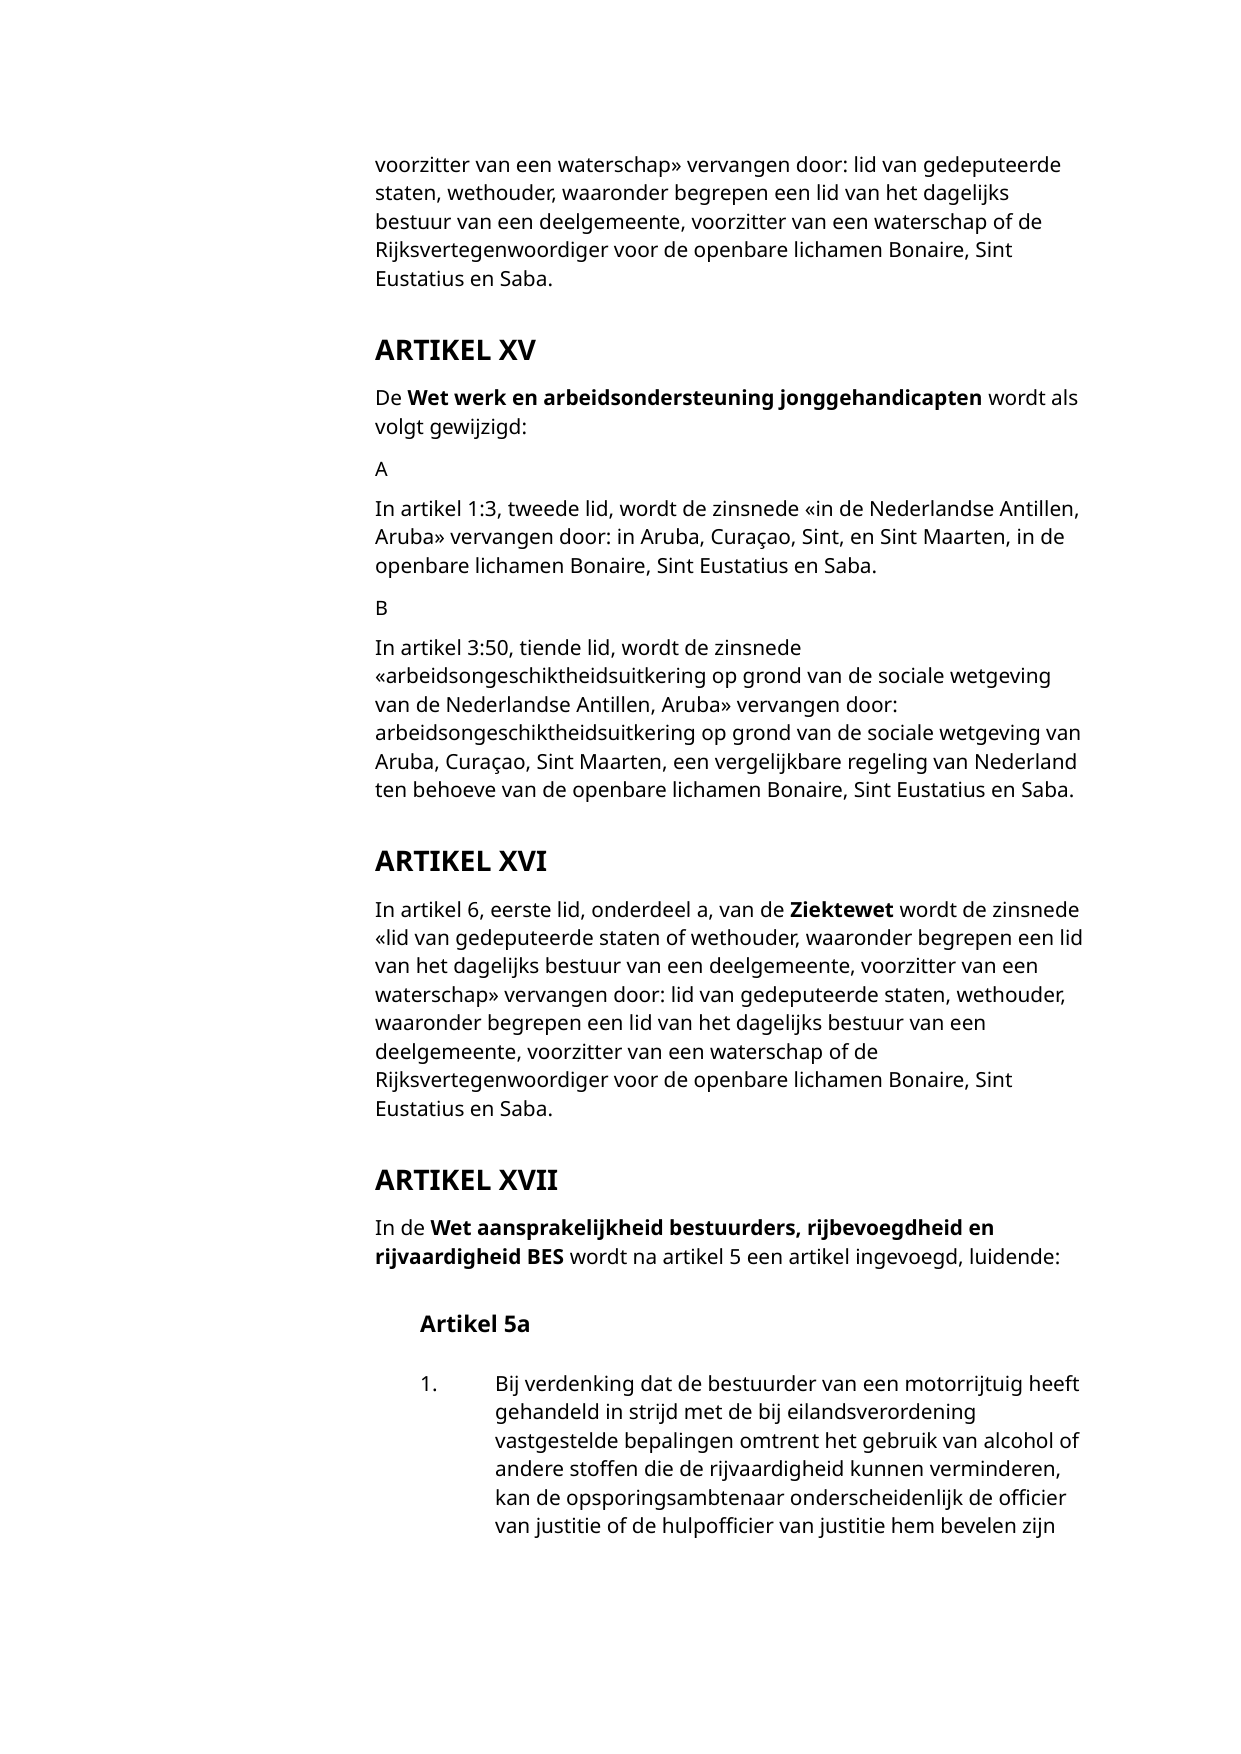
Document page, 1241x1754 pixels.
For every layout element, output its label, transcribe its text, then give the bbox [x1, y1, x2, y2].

text In artikel 6, eerste lid, onderdeel a, van de Ziektewet wordt de zinsnede «lid van gedeputeerde staten of wethouder, waaronder begrepen een lid van het dagelijks bestuur van een deelgemeente, voorzitter van een waterschap» vervangen door: lid van gedeputeerde staten, wethouder, waaronder begrepen een lid van het dagelijks bestuur van een deelgemeente, voorzitter van een waterschap of de Rijksvertegenwoordiger voor de openbare lichamen Bonaire, Sint Eustatius en Saba. [375, 895, 1090, 1122]
text In artikel 3:50, tiende lid, wordt de zinsnede «arbeidsongeschiktheidsuitkering op grond van de sociale wetgeving van de Nederlandse Antillen, Aruba» vervangen door: arbeidsongeschiktheidsuitkering op grond van de sociale wetgeving van Aruba, Curaçao, Sint Maarten, een vergelijkbare regeling van Nederland ten behoeve van de openbare lichamen Bonaire, Sint Eustatius en Saba. [375, 633, 1090, 804]
text In de Wet aansprakelijkheid bestuurders, rijbevoegdheid en rijvaardigheid BES wordt na artikel 5 een artikel ingevoegd, luidende: [375, 1213, 1090, 1270]
subtitle Artikel 5a [420, 1308, 1090, 1339]
text voorzitter van een waterschap» vervangen door: lid van gedeputeerde staten, wethouder, waaronder begrepen een lid van het dagelijks bestuur van een deelgemeente, voorzitter van een waterschap of de Rijksvertegenwoordiger voor de openbare lichamen Bonaire, Sint Eustatius en Saba. [375, 150, 1090, 292]
subtitle ARTIKEL XV [375, 330, 1090, 368]
text De Wet werk en arbeidsondersteuning jonggehandicapten wordt als volgt gewijzigd: [375, 383, 1090, 440]
text In artikel 1:3, tweede lid, wordt de zinsnede «in de Nederlandse Antillen, Aruba» vervangen door: in Aruba, Curaçao, Sint, en Sint Maarten, in de openbare lichamen Bonaire, Sint Eustatius en Saba. [375, 494, 1090, 579]
list Bij verdenking dat de bestuurder van een motorrijtuig heeft gehandeld in strijd met de bij eilandsverordening vastgestelde bepalingen omtrent het gebruik van alcohol of andere stoffen die de rijvaardigheid kunnen verminderen, kan de opsporingsambtenaar onderscheidenlijk de officier van justitie of de hulpofficier van justitie hem bevelen zijn [420, 1369, 1090, 1540]
text A [375, 455, 1090, 482]
text B [375, 594, 1090, 621]
subtitle ARTIKEL XVII [375, 1160, 1090, 1198]
subtitle ARTIKEL XVI [375, 841, 1090, 880]
